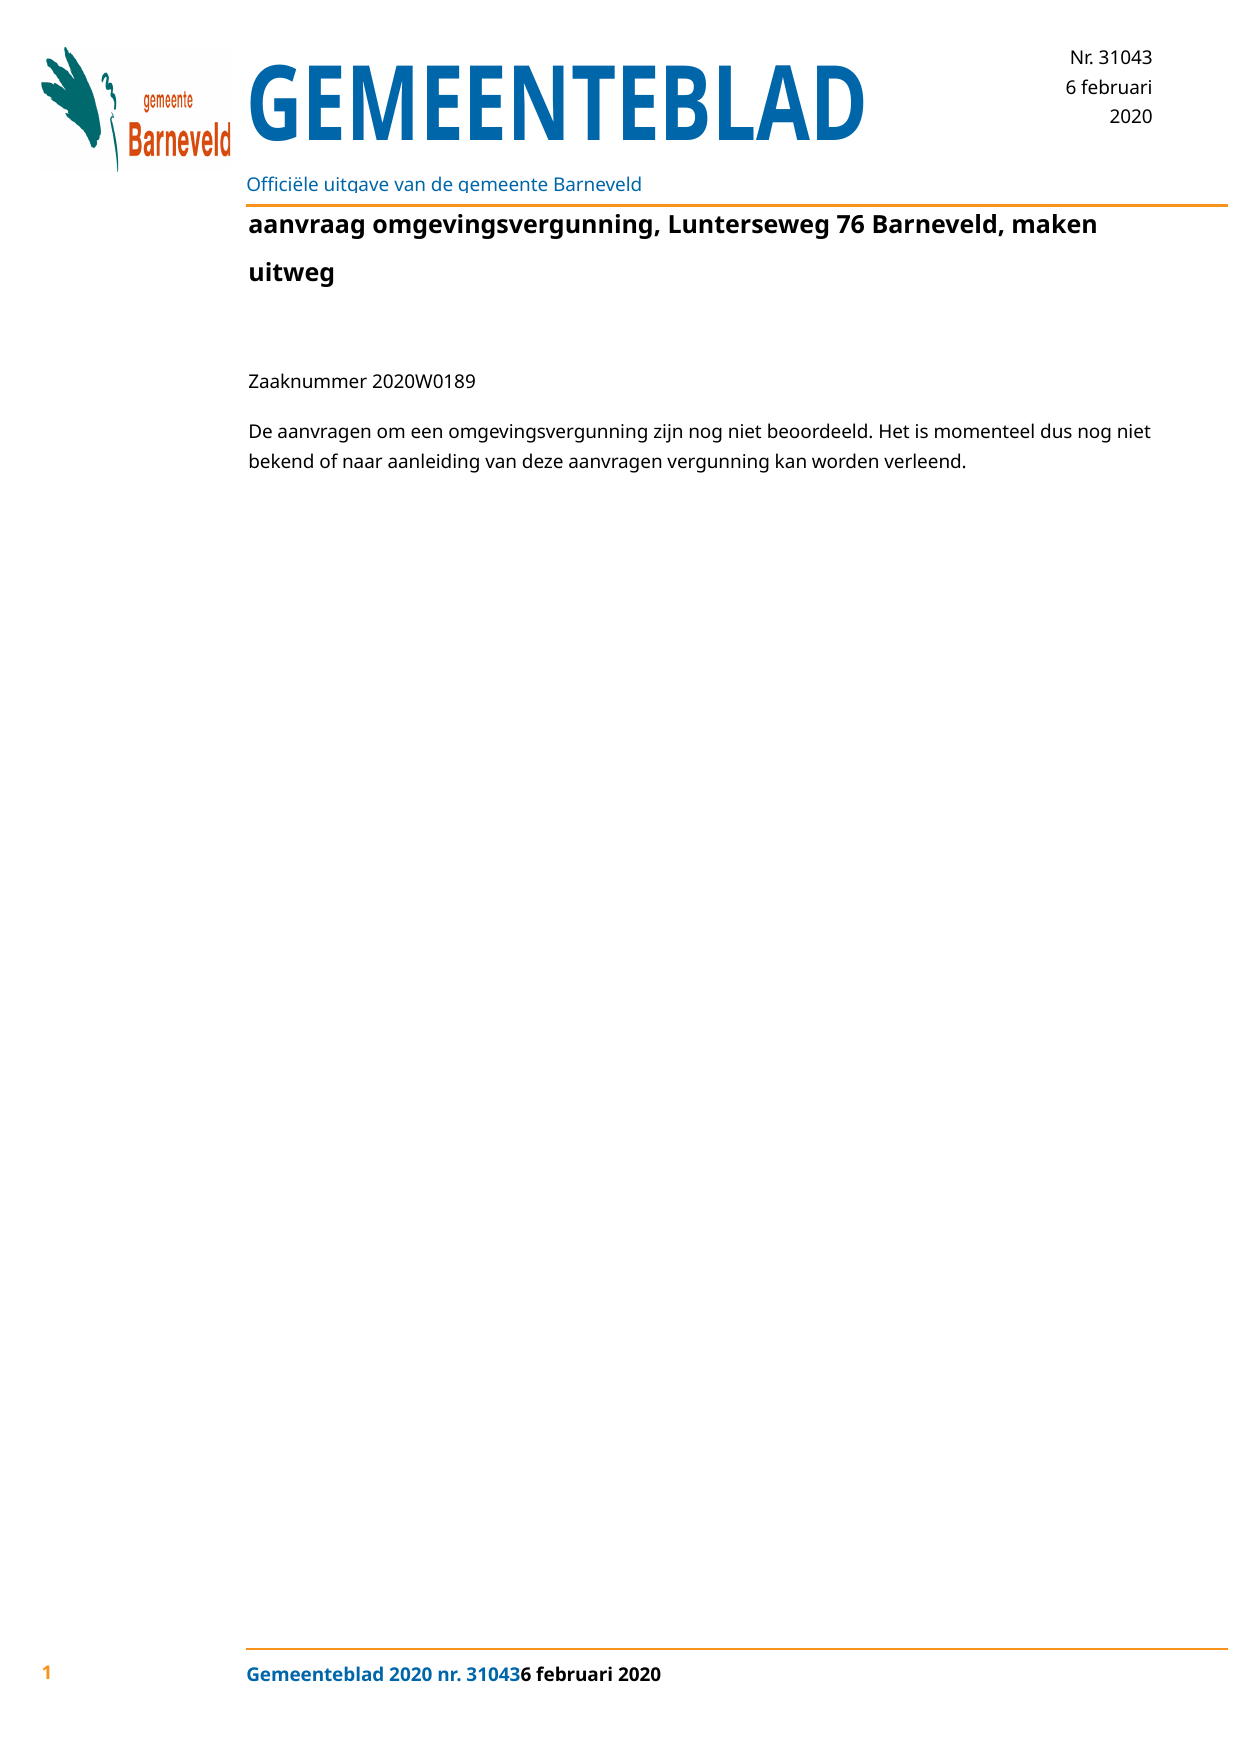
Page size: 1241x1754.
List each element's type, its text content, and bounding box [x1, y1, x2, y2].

text De aanvragen om een omgevingsvergunning zijn nog niet beoordeeld. Het is momenteel dus nog niet bekend of naar aanleiding van deze aanvragen vergunning kan worden verleend. [248, 419, 1152, 474]
text Zaaknummer 2020W0189 [248, 368, 1152, 394]
text aanvraag omgevingsvergunning, Lunterseweg 76 Barneveld, maken uitweg [248, 207, 1152, 288]
picture [41, 47, 231, 172]
